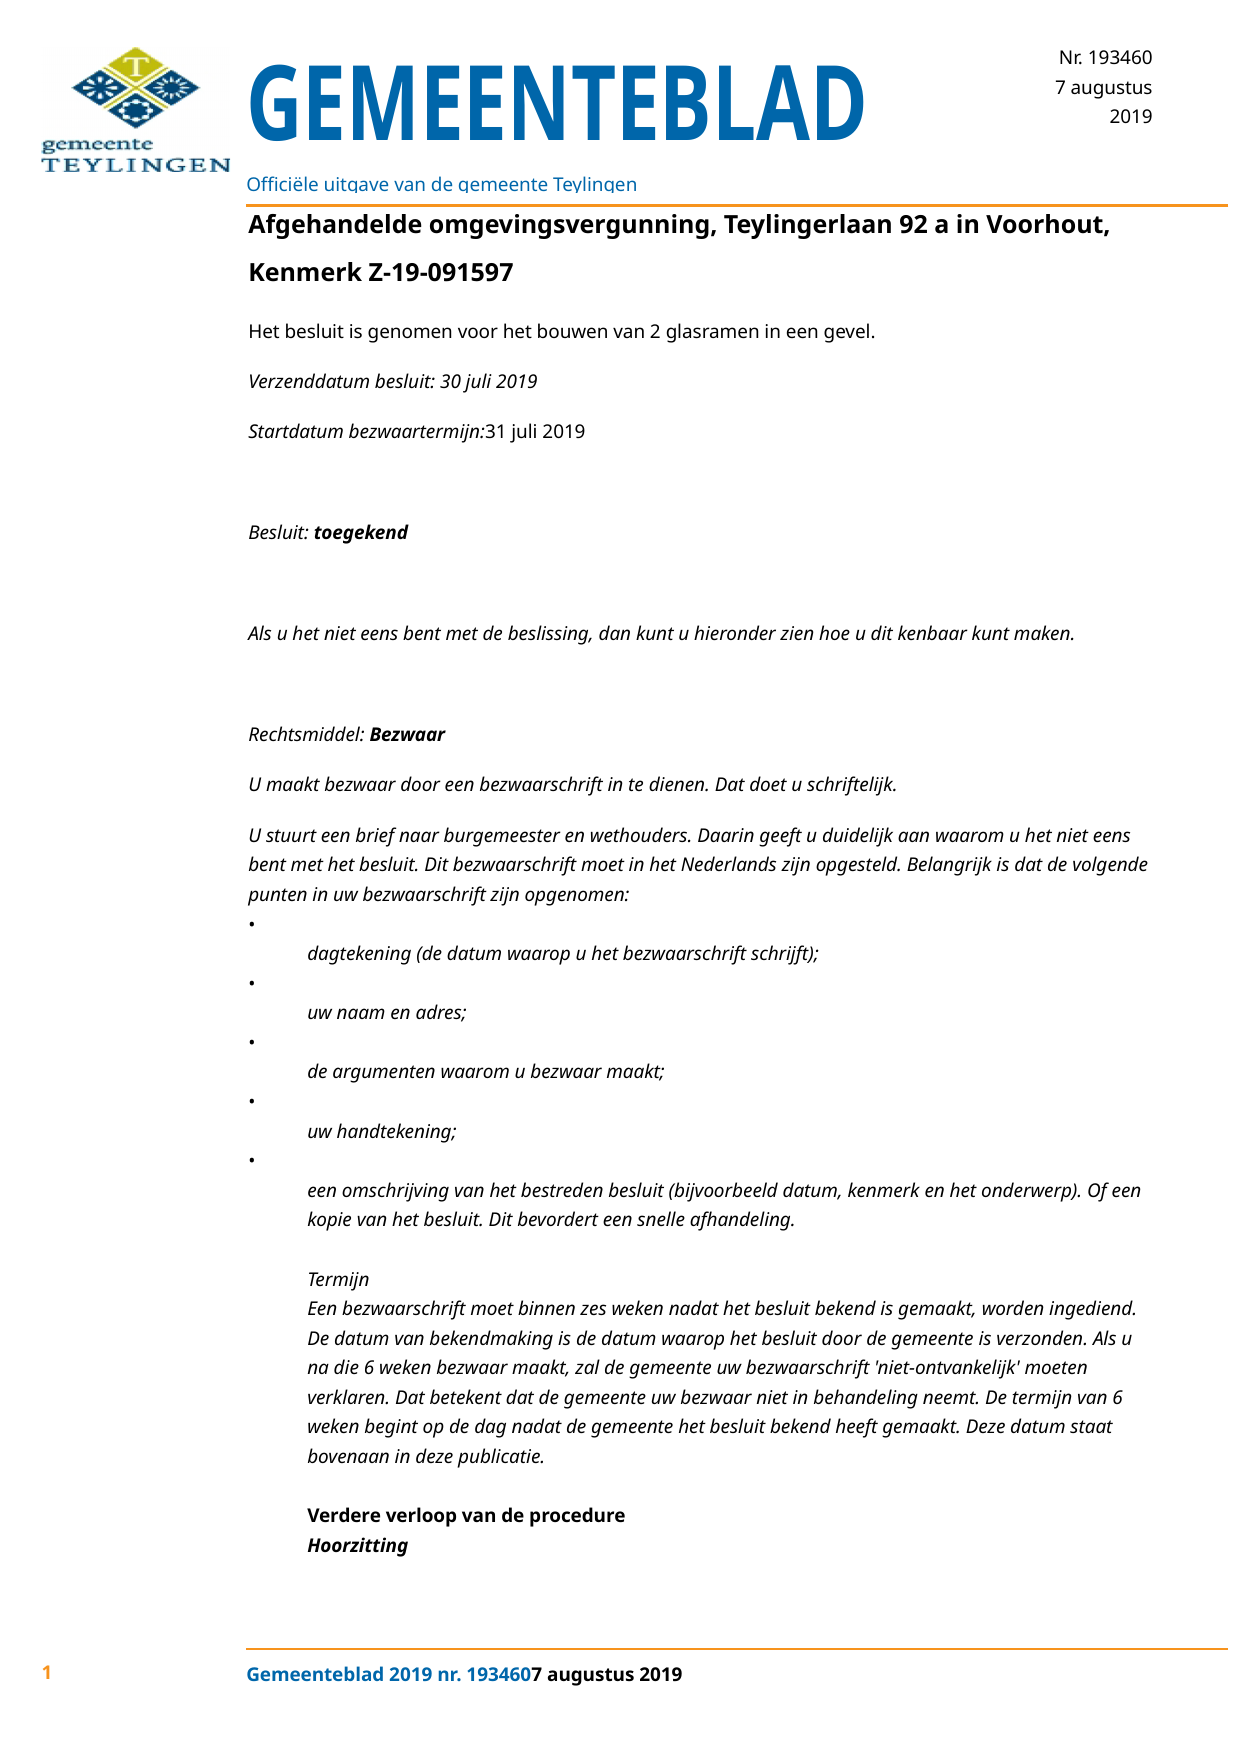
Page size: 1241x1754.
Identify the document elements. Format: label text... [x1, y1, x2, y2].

list uw naam en adres; [248, 999, 1152, 1025]
list de argumenten waarom u bezwaar maakt; [248, 1059, 1152, 1084]
text Rechtsmiddel: Bezwaar [248, 721, 1152, 747]
text Afgehandelde omgevingsvergunning, Teylingerlaan 92 a in Voorhout, Kenmerk Z-19-091597 [248, 207, 1152, 288]
list dagtekening (de datum waarop u het bezwaarschrift schrijft); [248, 940, 1152, 966]
list Verdere verloop van de procedure [248, 1502, 1152, 1528]
list Hoorzitting [248, 1532, 1152, 1558]
text Besluit: toegekend [248, 519, 1152, 545]
list Termijn [248, 1266, 1152, 1292]
text Verzenddatum besluit: 30 juli 2019 [248, 368, 1152, 394]
text Het besluit is genomen voor het bouwen van 2 glasramen in een gevel. [248, 318, 1152, 344]
picture [41, 47, 231, 172]
text U stuurt een brief naar burgemeester en wethouders. Daarin geeft u duidelijk aan waarom u het niet eens bent met het besluit. Dit bezwaarschrift moet in het Nederlands zijn opgesteld. Belangrijk is dat de volgende punten in uw bezwaarschrift zijn opgenomen: [248, 822, 1152, 907]
list Een bezwaarschrift moet binnen zes weken nadat het besluit bekend is gemaakt, worden ingediend. De datum van bekendmaking is de datum waarop het besluit door de gemeente is verzonden. Als u na die 6 weken bezwaar maakt, zal de gemeente uw bezwaarschrift 'niet-ontvankelijk' moeten verklaren. Dat betekent dat de gemeente uw bezwaar niet in behandeling neemt. De termijn van 6 weken begint op de dag nadat de gemeente het besluit bekend heeft gemaakt. Deze datum staat bovenaan in deze publicatie. [248, 1295, 1152, 1469]
text U maakt bezwaar door een bezwaarschrift in te dienen. Dat doet u schriftelijk. [248, 772, 1152, 797]
list uw handtekening; [248, 1118, 1152, 1144]
text Als u het niet eens bent met de beslissing, dan kunt u hieronder zien hoe u dit kenbaar kunt maken. [248, 620, 1152, 646]
text Startdatum bezwaartermijn:31 juli 2019 [248, 419, 1152, 444]
list een omschrijving van het bestreden besluit (bijvoorbeeld datum, kenmerk en het onderwerp). Of een kopie van het besluit. Dit bevordert een snelle afhandeling. [248, 1177, 1152, 1232]
